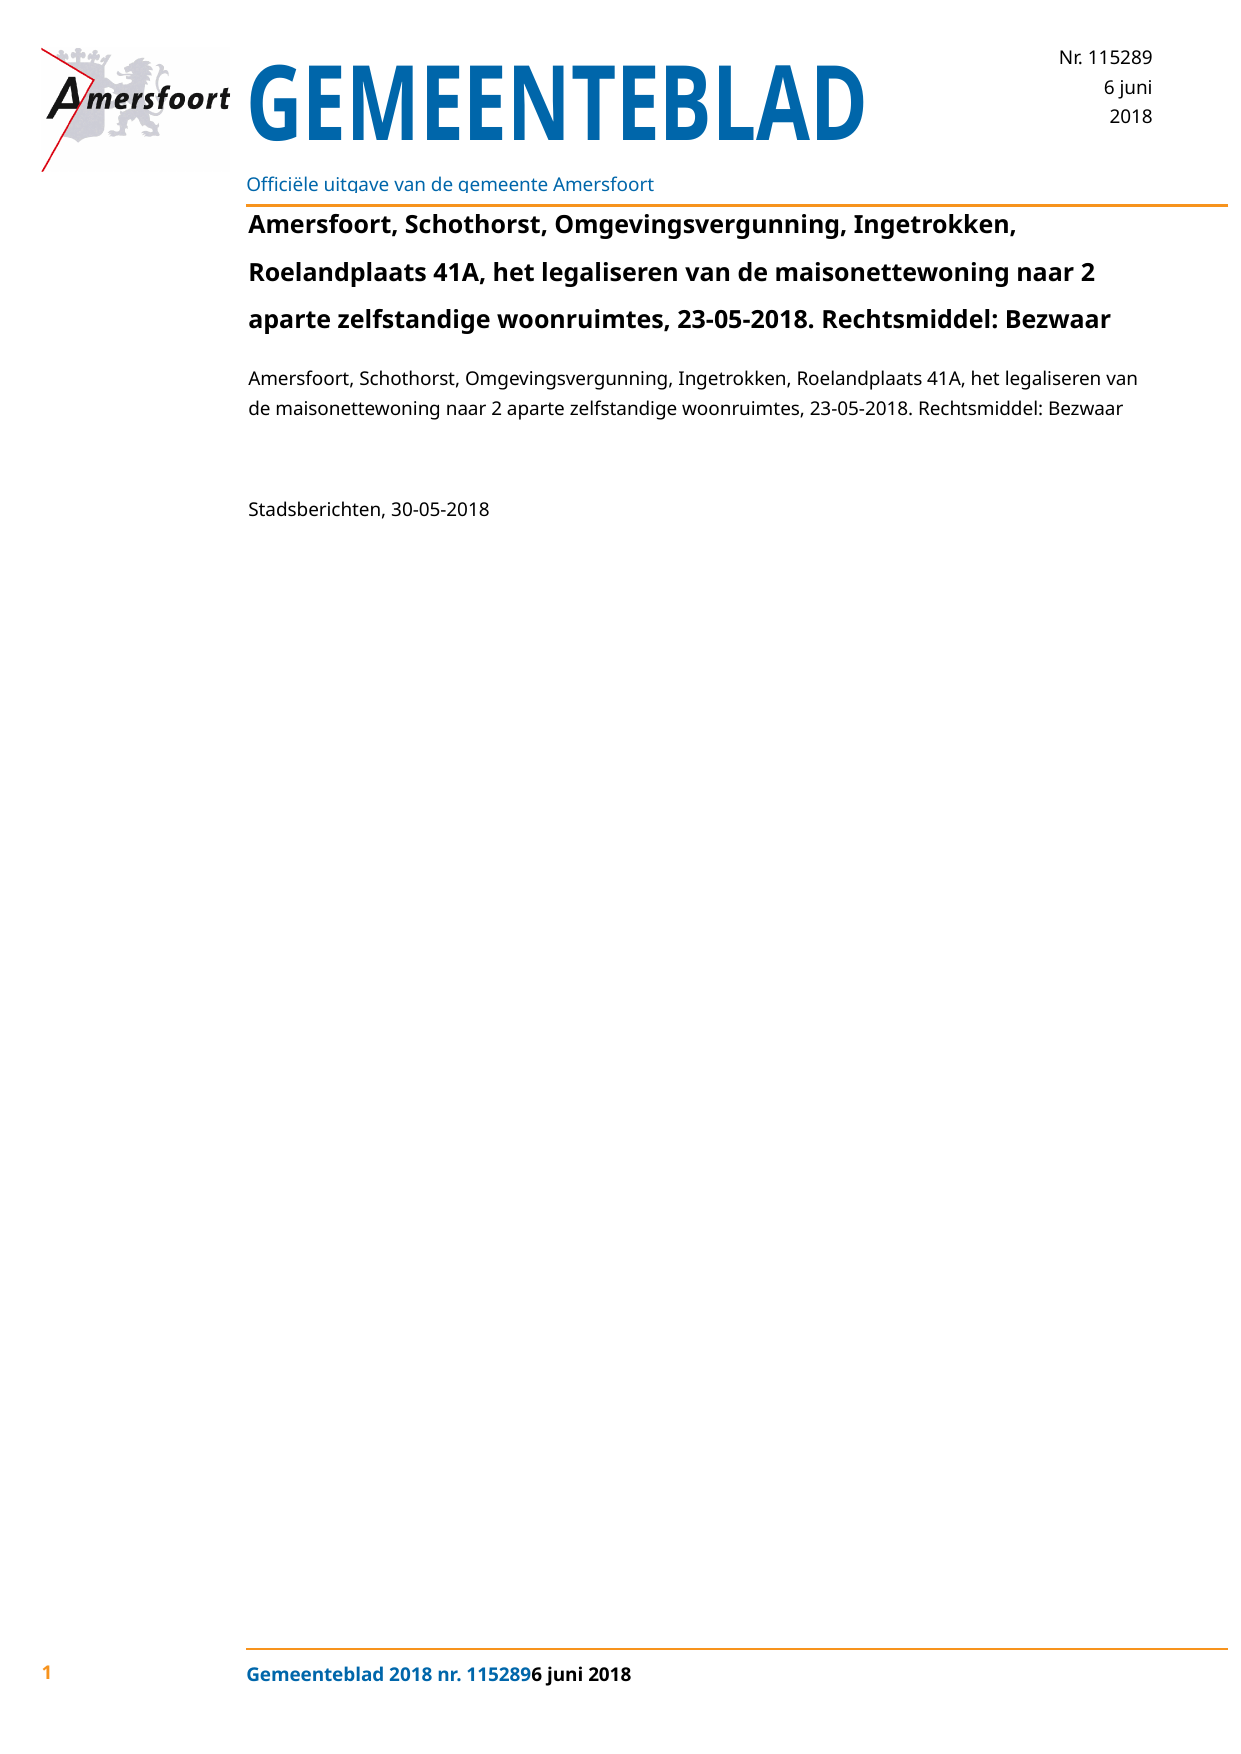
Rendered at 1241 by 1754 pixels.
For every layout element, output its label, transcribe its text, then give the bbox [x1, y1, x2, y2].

picture [41, 47, 231, 172]
text Amersfoort, Schothorst, Omgevingsvergunning, Ingetrokken, Roelandplaats 41A, het legaliseren van de maisonettewoning naar 2 aparte zelfstandige woonruimtes, 23-05-2018. Rechtsmiddel: Bezwaar [248, 366, 1152, 421]
text Amersfoort, Schothorst, Omgevingsvergunning, Ingetrokken, Roelandplaats 41A, het legaliseren van de maisonettewoning naar 2 aparte zelfstandige woonruimtes, 23-05-2018. Rechtsmiddel: Bezwaar [248, 207, 1152, 336]
text Stadsberichten, 30-05-2018 [248, 496, 1152, 522]
